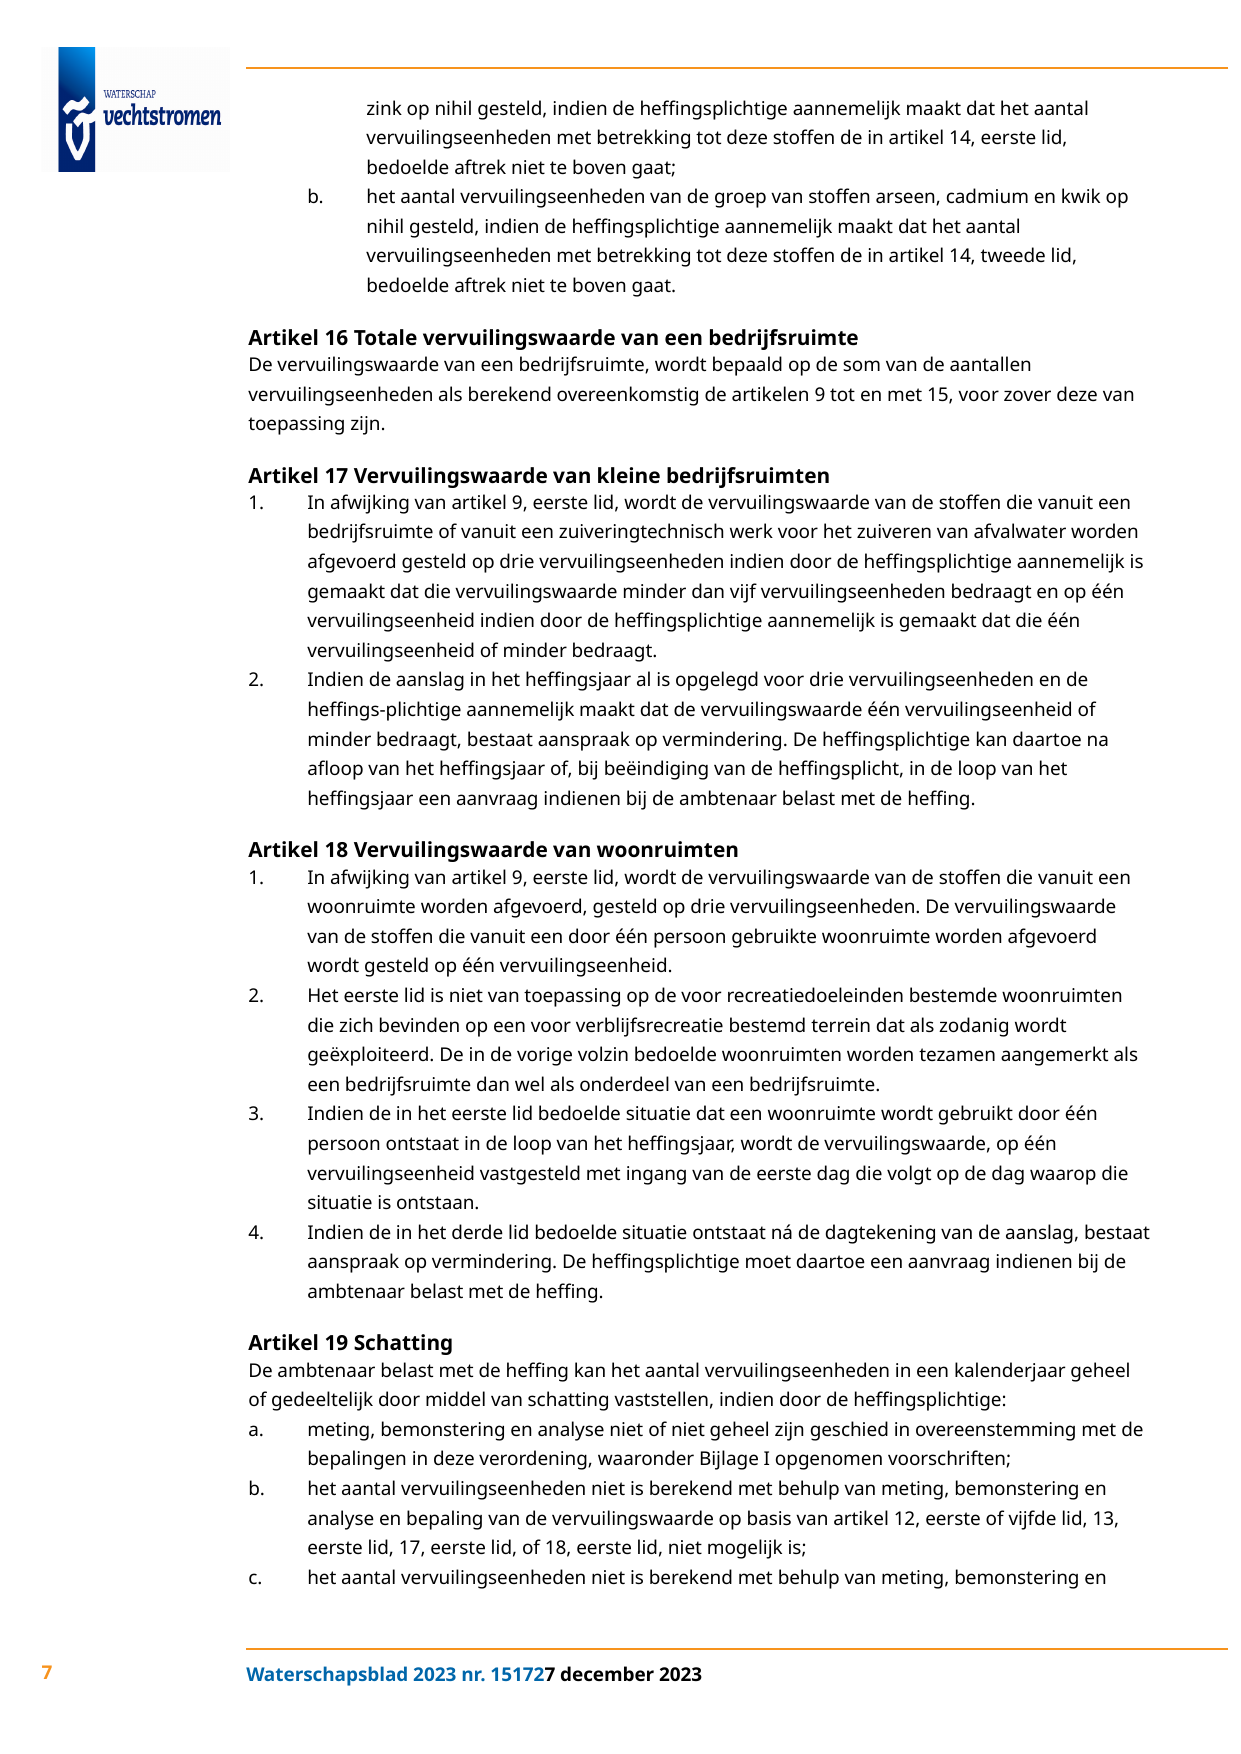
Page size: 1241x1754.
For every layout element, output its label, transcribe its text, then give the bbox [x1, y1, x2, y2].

list In afwijking van artikel 9, eerste lid, wordt de vervuilingswaarde van de stoffen die vanuit een woonruimte worden afgevoerd, gesteld op drie vervuilingseenheden. De vervuilingswaarde van de stoffen die vanuit een door één persoon gebruikte woonruimte worden afgevoerd wordt gesteld op één vervuilingseenheid. [248, 864, 1152, 978]
text Artikel 16 Totale vervuilingswaarde van een bedrijfsruimte [248, 323, 1152, 351]
list het aantal vervuilingseenheden van de groep van stoffen arseen, cadmium en kwik op nihil gesteld, indien de heffingsplichtige aannemelijk maakt dat het aantal vervuilingseenheden met betrekking tot deze stoffen de in artikel 14, tweede lid, bedoelde aftrek niet te boven gaat. [307, 183, 1152, 298]
list het aantal vervuilingseenheden niet is berekend met behulp van meting, bemonstering en [248, 1564, 1152, 1590]
picture [41, 47, 231, 172]
list In afwijking van artikel 9, eerste lid, wordt de vervuilingswaarde van de stoffen die vanuit een bedrijfsruimte of vanuit een zuiveringtechnisch werk voor het zuiveren van afvalwater worden afgevoerd gesteld op drie vervuilingseenheden indien door de heffingsplichtige aannemelijk is gemaakt dat die vervuilingswaarde minder dan vijf vervuilingseenheden bedraagt en op één vervuilingseenheid indien door de heffingsplichtige aannemelijk is gemaakt dat die één vervuilingseenheid of minder bedraagt. [248, 489, 1152, 663]
text De vervuilingswaarde van een bedrijfsruimte, wordt bepaald op de som van de aantallen vervuilingseenheden als berekend overeenkomstig de artikelen 9 tot en met 15, voor zover deze van toepassing zijn. [248, 351, 1152, 436]
text De ambtenaar belast met de heffing kan het aantal vervuilingseenheden in een kalenderjaar geheel of gedeeltelijk door middel van schatting vaststellen, indien door de heffingsplichtige: [248, 1357, 1152, 1412]
list Indien de in het eerste lid bedoelde situatie dat een woonruimte wordt gebruikt door één persoon ontstaat in de loop van het heffingsjaar, wordt de vervuilingswaarde, op één vervuilingseenheid vastgesteld met ingang van de eerste dag die volgt op de dag waarop die situatie is ontstaan. [248, 1101, 1152, 1215]
text Artikel 17 Vervuilingswaarde van kleine bedrijfsruimten [248, 461, 1152, 489]
list zink op nihil gesteld, indien de heffingsplichtige aannemelijk maakt dat het aantal vervuilingseenheden met betrekking tot deze stoffen de in artikel 14, eerste lid, bedoelde aftrek niet te boven gaat; [307, 95, 1152, 180]
list Het eerste lid is niet van toepassing op de voor recreatiedoeleinden bestemde woonruimten die zich bevinden op een voor verblijfsrecreatie bestemd terrein dat als zodanig wordt geëxploiteerd. De in de vorige volzin bedoelde woonruimten worden tezamen aangemerkt als een bedrijfsruimte dan wel als onderdeel van een bedrijfsruimte. [248, 982, 1152, 1097]
list meting, bemonstering en analyse niet of niet geheel zijn geschied in overeenstemming met de bepalingen in deze verordening, waaronder Bijlage I opgenomen voorschriften; [248, 1416, 1152, 1471]
list Indien de in het derde lid bedoelde situatie ontstaat ná de dagtekening van de aanslag, bestaat aanspraak op vermindering. De heffingsplichtige moet daartoe een aanvraag indienen bij de ambtenaar belast met de heffing. [248, 1219, 1152, 1304]
list Indien de aanslag in het heffingsjaar al is opgelegd voor drie vervuilingseenheden en de heffings-plichtige aannemelijk maakt dat de vervuilingswaarde één vervuilingseenheid of minder bedraagt, bestaat aanspraak op vermindering. De heffingsplichtige kan daartoe na afloop van het heffingsjaar of, bij beëindiging van de heffingsplicht, in de loop van het heffingsjaar een aanvraag indienen bij de ambtenaar belast met de heffing. [248, 667, 1152, 811]
list het aantal vervuilingseenheden niet is berekend met behulp van meting, bemonstering en analyse en bepaling van de vervuilingswaarde op basis van artikel 12, eerste of vijfde lid, 13, eerste lid, 17, eerste lid, of 18, eerste lid, niet mogelijk is; [248, 1475, 1152, 1560]
text Artikel 19 Schatting [248, 1328, 1152, 1357]
text Artikel 18 Vervuilingswaarde van woonruimten [248, 835, 1152, 864]
